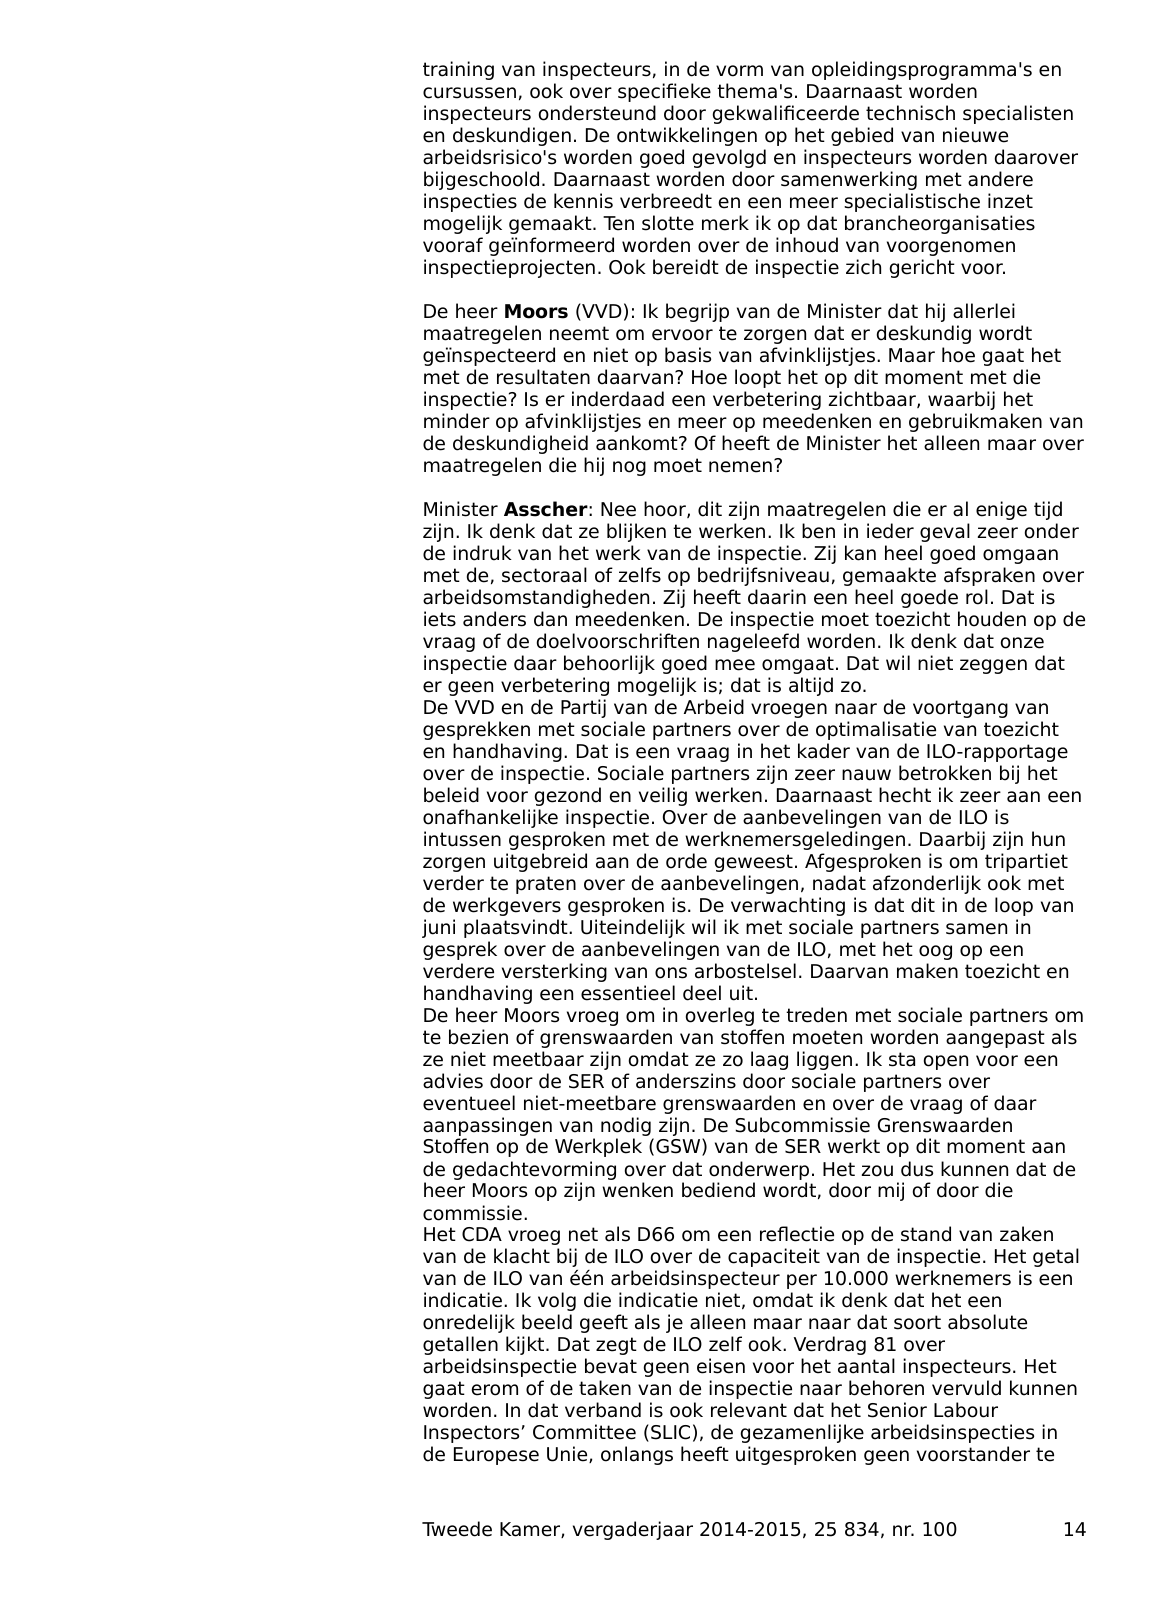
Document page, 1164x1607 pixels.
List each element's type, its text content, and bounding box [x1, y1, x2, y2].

text De heer Moors (VVD): Ik begrijp van de Minister dat hij allerlei maatregelen neemt om ervoor te zorgen dat er deskundig wordt geïnspecteerd en niet op basis van afvinklijstjes. Maar hoe gaat het met de resultaten daarvan? Hoe loopt het op dit moment met die inspectie? Is er inderdaad een verbetering zichtbaar, waarbij het minder op afvinklijstjes en meer op meedenken en gebruikmaken van de deskundigheid aankomt? Of heeft de Minister het alleen maar over maatregelen die hij nog moet nemen? [422, 301, 1087, 477]
text De VVD en de Partij van de Arbeid vroegen naar de voortgang van gesprekken met sociale partners over de optimalisatie van toezicht en handhaving. Dat is een vraag in het kader van de ILO-rapportage over de inspectie. Sociale partners zijn zeer nauw betrokken bij het beleid voor gezond en veilig werken. Daarnaast hecht ik zeer aan een onafhankelijke inspectie. Over de aanbevelingen van de ILO is intussen gesproken met de werknemersgeledingen. Daarbij zijn hun zorgen uitgebreid aan de orde geweest. Afgesproken is om tripartiet verder te praten over de aanbevelingen, nadat afzonderlijk ook met de werkgevers gesproken is. De verwachting is dat dit in de loop van juni plaatsvindt. Uiteindelijk wil ik met sociale partners samen in gesprek over de aanbevelingen van de ILO, met het oog op een verdere versterking van ons arbostelsel. Daarvan maken toezicht en handhaving een essentieel deel uit. [422, 697, 1087, 1004]
text Het CDA vroeg net als D66 om een reflectie op de stand van zaken van de klacht bij de ILO over de capaciteit van de inspectie. Het getal van de ILO van één arbeidsinspecteur per 10.000 werknemers is een indicatie. Ik volg die indicatie niet, omdat ik denk dat het een onredelijk beeld geeft als je alleen maar naar dat soort absolute getallen kijkt. Dat zegt de ILO zelf ook. Verdrag 81 over arbeidsinspectie bevat geen eisen voor het aantal inspecteurs. Het gaat erom of de taken van de inspectie naar behoren vervuld kunnen worden. In dat verband is ook relevant dat het Senior Labour Inspectors’ Committee (SLIC), de gezamenlijke arbeidsinspecties in de Europese Unie, onlangs heeft uitgesproken geen voorstander te [422, 1224, 1087, 1466]
text training van inspecteurs, in de vorm van opleidingsprogramma's en cursussen, ook over specifieke thema's. Daarnaast worden inspecteurs ondersteund door gekwalificeerde technisch specialisten en deskundigen. De ontwikkelingen op het gebied van nieuwe arbeidsrisico's worden goed gevolgd en inspecteurs worden daarover bijgeschoold. Daarnaast worden door samenwerking met andere inspecties de kennis verbreedt en een meer specialistische inzet mogelijk gemaakt. Ten slotte merk ik op dat brancheorganisaties vooraf geïnformeerd worden over de inhoud van voorgenomen inspectieprojecten. Ook bereidt de inspectie zich gericht voor. [422, 59, 1087, 279]
text De heer Moors vroeg om in overleg te treden met sociale partners om te bezien of grenswaarden van stoffen moeten worden aangepast als ze niet meetbaar zijn omdat ze zo laag liggen. Ik sta open voor een advies door de SER of anderszins door sociale partners over eventueel niet-meetbare grenswaarden en over de vraag of daar aanpassingen van nodig zijn. De Subcommissie Grenswaarden Stoffen op de Werkplek (GSW) van de SER werkt op dit moment aan de gedachtevorming over dat onderwerp. Het zou dus kunnen dat de heer Moors op zijn wenken bediend wordt, door mij of door die commissie. [422, 1004, 1087, 1224]
text Minister Asscher: Nee hoor, dit zijn maatregelen die er al enige tijd zijn. Ik denk dat ze blijken te werken. Ik ben in ieder geval zeer onder de indruk van het werk van de inspectie. Zij kan heel goed omgaan met de, sectoraal of zelfs op bedrijfsniveau, gemaakte afspraken over arbeidsomstandigheden. Zij heeft daarin een heel goede rol. Dat is iets anders dan meedenken. De inspectie moet toezicht houden op de vraag of de doelvoorschriften nageleefd worden. Ik denk dat onze inspectie daar behoorlijk goed mee omgaat. Dat wil niet zeggen dat er geen verbetering mogelijk is; dat is altijd zo. [422, 499, 1087, 697]
